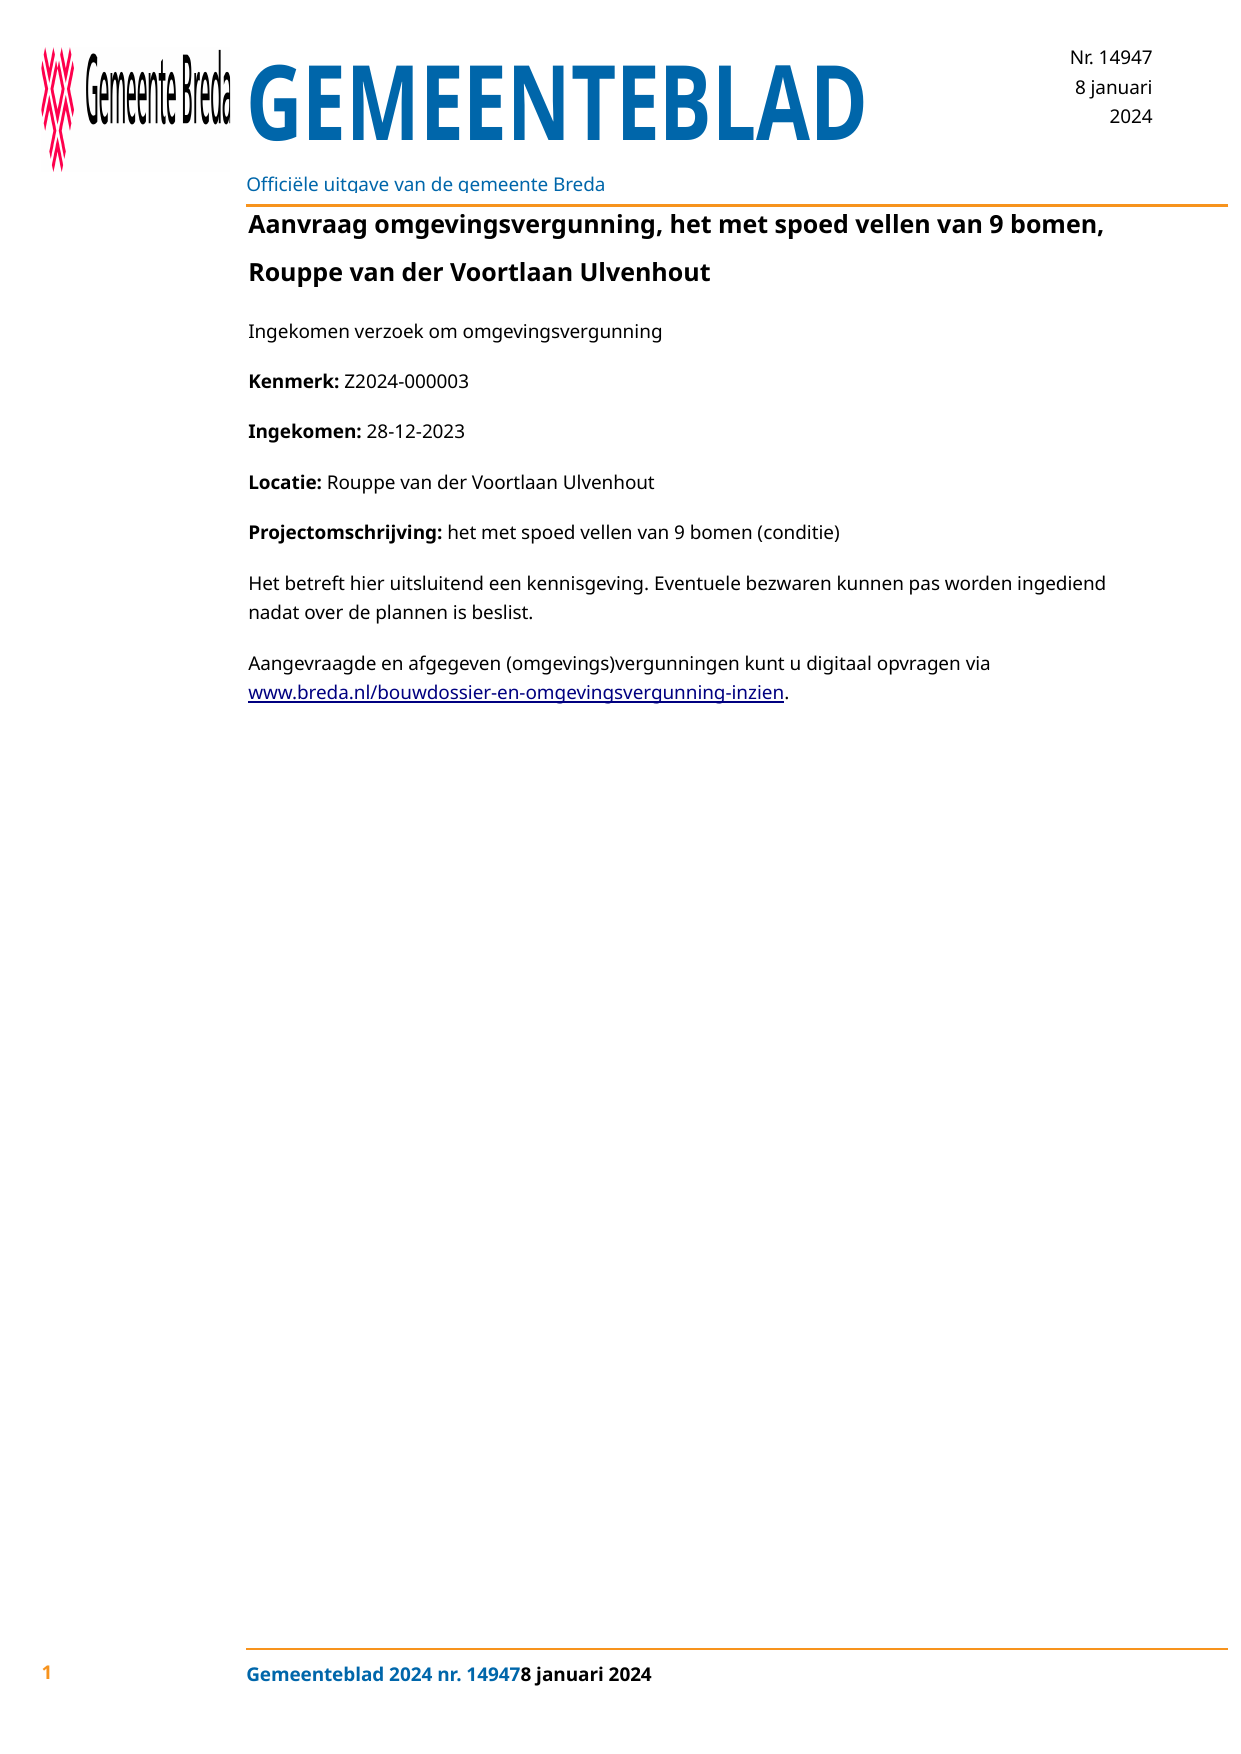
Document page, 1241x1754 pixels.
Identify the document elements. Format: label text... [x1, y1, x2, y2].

text Ingekomen: 28-12-2023 [248, 419, 1152, 444]
picture [41, 47, 231, 172]
text Kenmerk: Z2024-000003 [248, 368, 1152, 394]
text Het betreft hier uitsluitend een kennisgeving. Eventuele bezwaren kunnen pas worden ingediend nadat over de plannen is beslist. [248, 570, 1152, 625]
text Aanvraag omgevingsvergunning, het met spoed vellen van 9 bomen, Rouppe van der Voortlaan Ulvenhout [248, 207, 1152, 288]
text Aangevraagde en afgegeven (omgevings)vergunningen kunt u digitaal opvragen via www.breda.nl/bouwdossier-en-omgevingsvergunning-inzien. [248, 650, 1152, 705]
text Locatie: Rouppe van der Voortlaan Ulvenhout [248, 469, 1152, 495]
text Projectomschrijving: het met spoed vellen van 9 bomen (conditie) [248, 519, 1152, 545]
text Ingekomen verzoek om omgevingsvergunning [248, 318, 1152, 344]
